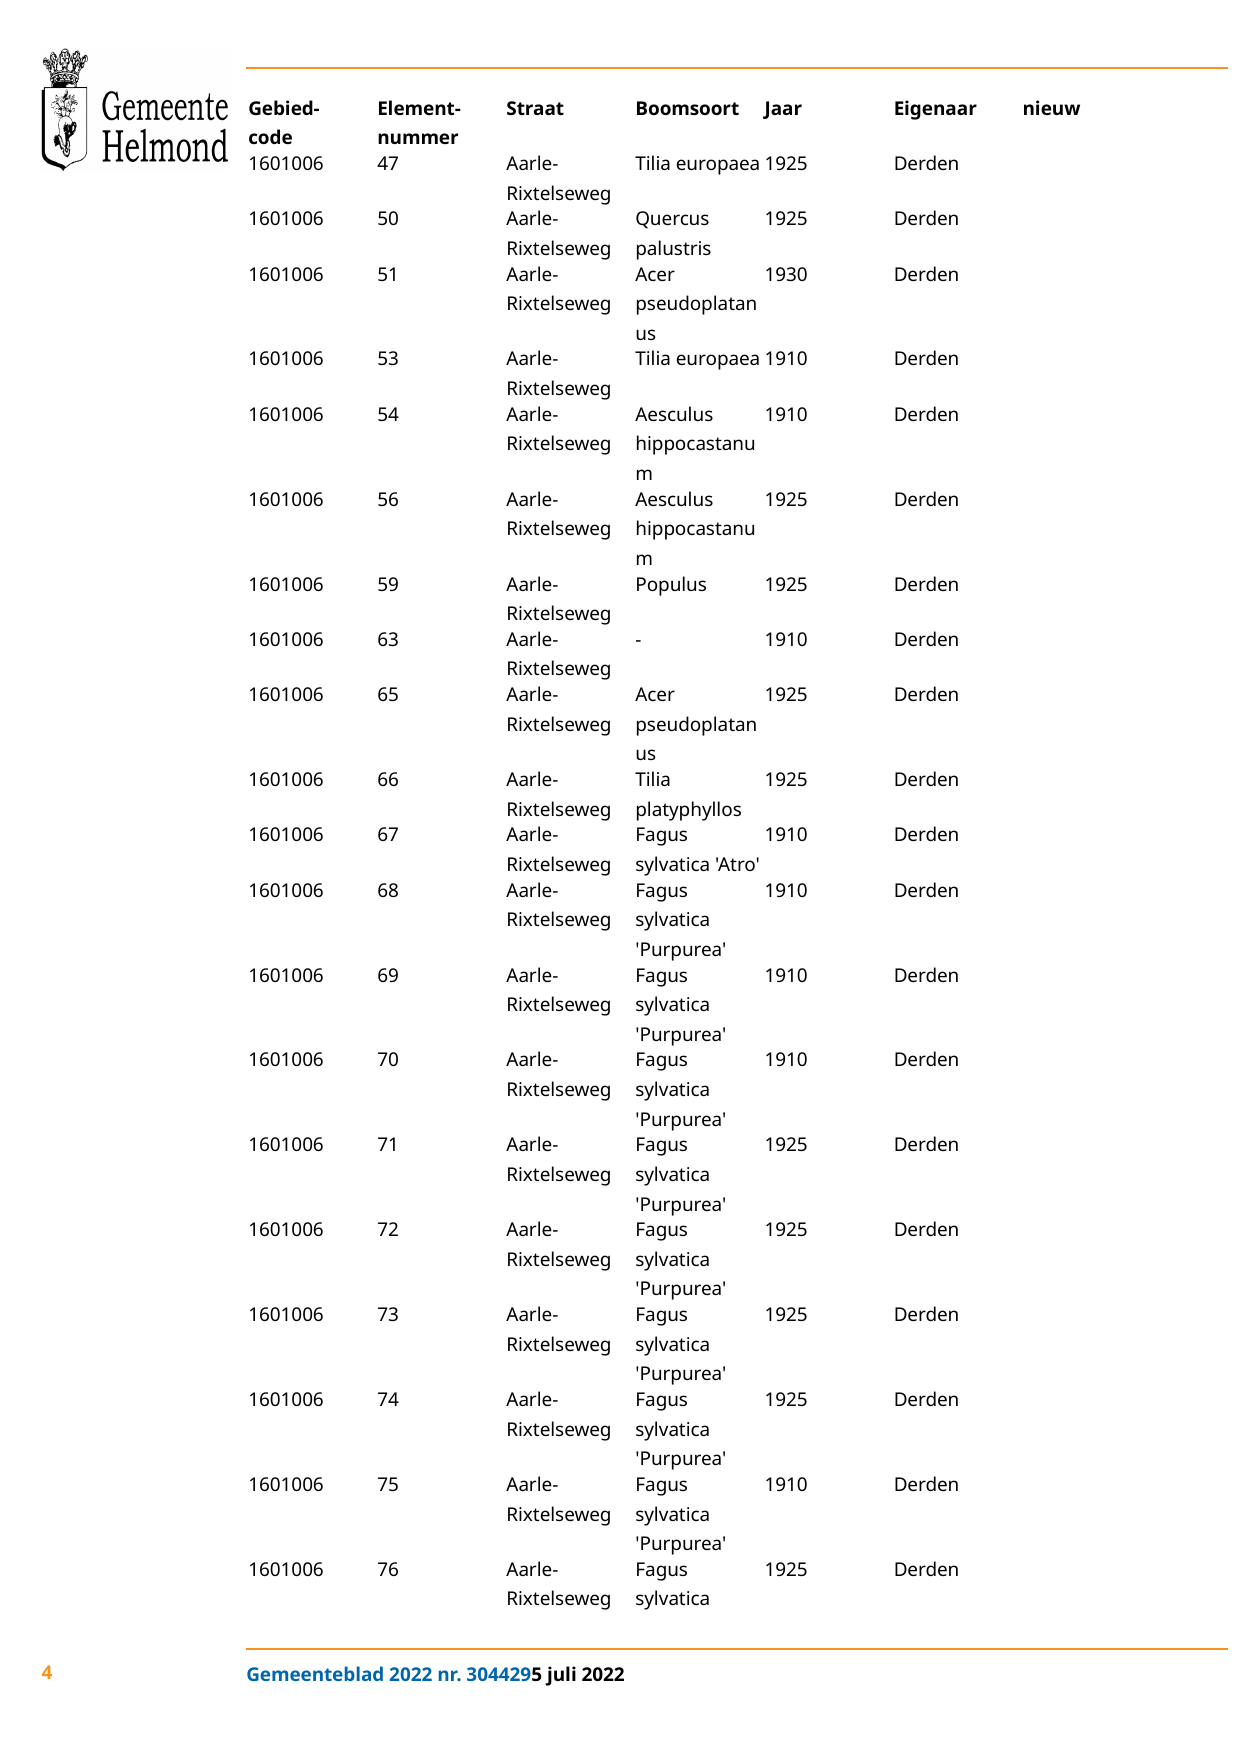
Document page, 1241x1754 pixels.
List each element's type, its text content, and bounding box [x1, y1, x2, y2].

table_cell 53 [377, 346, 506, 401]
table_cell Quercus palustris [635, 205, 764, 261]
table_cell 1910 [764, 1471, 893, 1556]
table_cell Aarle-Rixtelseweg [506, 205, 635, 261]
table_cell Derden [894, 346, 1022, 401]
table_cell [1023, 346, 1152, 401]
table_cell 1601006 [248, 486, 377, 571]
table_cell 1601006 [248, 1216, 377, 1301]
table_cell 1601006 [248, 571, 377, 626]
table_cell 65 [377, 681, 506, 766]
table_cell Derden [894, 1132, 1022, 1216]
table_cell Derden [894, 571, 1022, 626]
table_cell 1925 [764, 1132, 893, 1216]
table_cell [1023, 877, 1152, 962]
table_cell Aarle-Rixtelseweg [506, 1556, 635, 1611]
table_cell 76 [377, 1556, 506, 1611]
table_cell 1925 [764, 571, 893, 626]
table_cell 69 [377, 962, 506, 1047]
table_header Eigenaar [894, 95, 1022, 150]
table_cell 1925 [764, 150, 893, 205]
table_cell Aarle-Rixtelseweg [506, 766, 635, 822]
table_cell Aarle-Rixtelseweg [506, 261, 635, 346]
table_cell 1601006 [248, 1132, 377, 1216]
table_cell 68 [377, 877, 506, 962]
table_cell 59 [377, 571, 506, 626]
table_cell [1023, 571, 1152, 626]
table_cell Aarle-Rixtelseweg [506, 486, 635, 571]
table_cell Aarle-Rixtelseweg [506, 626, 635, 681]
table_cell 1925 [764, 486, 893, 571]
table_cell Aarle-Rixtelseweg [506, 1216, 635, 1301]
table_cell [1023, 1216, 1152, 1301]
table_cell 1910 [764, 962, 893, 1047]
table_cell 1601006 [248, 877, 377, 962]
table_cell Aarle-Rixtelseweg [506, 822, 635, 877]
table_cell 71 [377, 1132, 506, 1216]
table_cell 54 [377, 401, 506, 486]
table_cell Derden [894, 1386, 1022, 1471]
table_cell Fagus sylvatica 'Purpurea' [635, 1216, 764, 1301]
table_cell [1023, 681, 1152, 766]
table_cell Aarle-Rixtelseweg [506, 1386, 635, 1471]
table_cell 1601006 [248, 1301, 377, 1386]
table_cell 50 [377, 205, 506, 261]
table_cell Aarle-Rixtelseweg [506, 150, 635, 205]
table_cell Fagus sylvatica 'Atro' [635, 822, 764, 877]
table_cell 1910 [764, 401, 893, 486]
table_cell Derden [894, 626, 1022, 681]
table_cell Derden [894, 1216, 1022, 1301]
table_cell - [635, 626, 764, 681]
table_cell 66 [377, 766, 506, 822]
table_cell Derden [894, 1471, 1022, 1556]
table_cell Acer pseudoplatanus [635, 261, 764, 346]
table_cell 1910 [764, 1047, 893, 1132]
table_cell Derden [894, 150, 1022, 205]
table_cell Tilia platyphyllos [635, 766, 764, 822]
table_cell Fagus sylvatica 'Purpurea' [635, 1132, 764, 1216]
table_header nieuw [1023, 95, 1152, 150]
table_cell 74 [377, 1386, 506, 1471]
table_cell Fagus sylvatica 'Purpurea' [635, 962, 764, 1047]
table_cell 1601006 [248, 681, 377, 766]
table_cell [1023, 766, 1152, 822]
table_cell 1601006 [248, 150, 377, 205]
table_cell 72 [377, 1216, 506, 1301]
table_cell Derden [894, 261, 1022, 346]
table_cell 1910 [764, 822, 893, 877]
table_cell 1601006 [248, 1556, 377, 1611]
table_cell 1925 [764, 205, 893, 261]
table_cell 70 [377, 1047, 506, 1132]
table_cell [1023, 1556, 1152, 1611]
table_cell [1023, 486, 1152, 571]
table_cell Derden [894, 1301, 1022, 1386]
table_cell Derden [894, 1047, 1022, 1132]
table_cell [1023, 205, 1152, 261]
table_cell Derden [894, 486, 1022, 571]
table_header Straat [506, 95, 635, 150]
table_cell Acer pseudoplatanus [635, 681, 764, 766]
picture [41, 47, 231, 172]
table_cell 67 [377, 822, 506, 877]
table_cell 1601006 [248, 822, 377, 877]
table_cell Derden [894, 205, 1022, 261]
table_cell 1910 [764, 346, 893, 401]
table_cell [1023, 150, 1152, 205]
table_cell 1925 [764, 1216, 893, 1301]
table_cell [1023, 261, 1152, 346]
table_cell 56 [377, 486, 506, 571]
table_cell Aarle-Rixtelseweg [506, 401, 635, 486]
table_cell 1925 [764, 766, 893, 822]
table_cell 1601006 [248, 401, 377, 486]
table_cell 1925 [764, 1386, 893, 1471]
table_cell Fagus sylvatica 'Purpurea' [635, 877, 764, 962]
table_cell 1925 [764, 1556, 893, 1611]
table_cell Aarle-Rixtelseweg [506, 877, 635, 962]
table_cell 1601006 [248, 766, 377, 822]
table_cell Fagus sylvatica 'Purpurea' [635, 1386, 764, 1471]
table_cell 73 [377, 1301, 506, 1386]
table_cell 1910 [764, 626, 893, 681]
table_cell Aesculus hippocastanum [635, 486, 764, 571]
table_cell [1023, 1132, 1152, 1216]
table_cell Fagus sylvatica 'Purpurea' [635, 1471, 764, 1556]
table_cell 1601006 [248, 1386, 377, 1471]
table_cell Aarle-Rixtelseweg [506, 962, 635, 1047]
table_cell Aesculus hippocastanum [635, 401, 764, 486]
table_cell 1601006 [248, 205, 377, 261]
table_cell 47 [377, 150, 506, 205]
table_cell Tilia europaea [635, 346, 764, 401]
table_cell [1023, 1047, 1152, 1132]
table_cell 1601006 [248, 626, 377, 681]
table_cell Derden [894, 401, 1022, 486]
table_cell 1910 [764, 877, 893, 962]
table_cell 1930 [764, 261, 893, 346]
table_cell [1023, 822, 1152, 877]
table_header Element-nummer [377, 95, 506, 150]
table_header Boomsoort [635, 95, 764, 150]
table_cell [1023, 962, 1152, 1047]
table_cell [1023, 1386, 1152, 1471]
table_cell Fagus sylvatica 'Purpurea' [635, 1047, 764, 1132]
table_cell Aarle-Rixtelseweg [506, 681, 635, 766]
table_cell 51 [377, 261, 506, 346]
table_cell [1023, 1301, 1152, 1386]
table_cell Populus [635, 571, 764, 626]
table_cell Derden [894, 766, 1022, 822]
table_cell 1601006 [248, 346, 377, 401]
table_cell Derden [894, 681, 1022, 766]
table_cell 75 [377, 1471, 506, 1556]
table_cell Aarle-Rixtelseweg [506, 1047, 635, 1132]
table_cell Aarle-Rixtelseweg [506, 1301, 635, 1386]
table_cell Derden [894, 822, 1022, 877]
table_cell 1601006 [248, 1047, 377, 1132]
table_cell 1601006 [248, 962, 377, 1047]
table_cell Fagus sylvatica [635, 1556, 764, 1611]
table_cell [1023, 1471, 1152, 1556]
table_cell 1925 [764, 1301, 893, 1386]
table_cell 1601006 [248, 261, 377, 346]
table_cell [1023, 626, 1152, 681]
table_cell Fagus sylvatica 'Purpurea' [635, 1301, 764, 1386]
table_cell Derden [894, 962, 1022, 1047]
table_cell Tilia europaea [635, 150, 764, 205]
table_header Jaar [764, 95, 893, 150]
table_cell 63 [377, 626, 506, 681]
table_cell Aarle-Rixtelseweg [506, 346, 635, 401]
table_cell Aarle-Rixtelseweg [506, 571, 635, 626]
table_cell 1601006 [248, 1471, 377, 1556]
table_cell Derden [894, 877, 1022, 962]
table_cell 1925 [764, 681, 893, 766]
table_header Gebied- code [248, 95, 377, 150]
table_cell Aarle-Rixtelseweg [506, 1132, 635, 1216]
table_cell [1023, 401, 1152, 486]
table_cell Derden [894, 1556, 1022, 1611]
table_cell Aarle-Rixtelseweg [506, 1471, 635, 1556]
